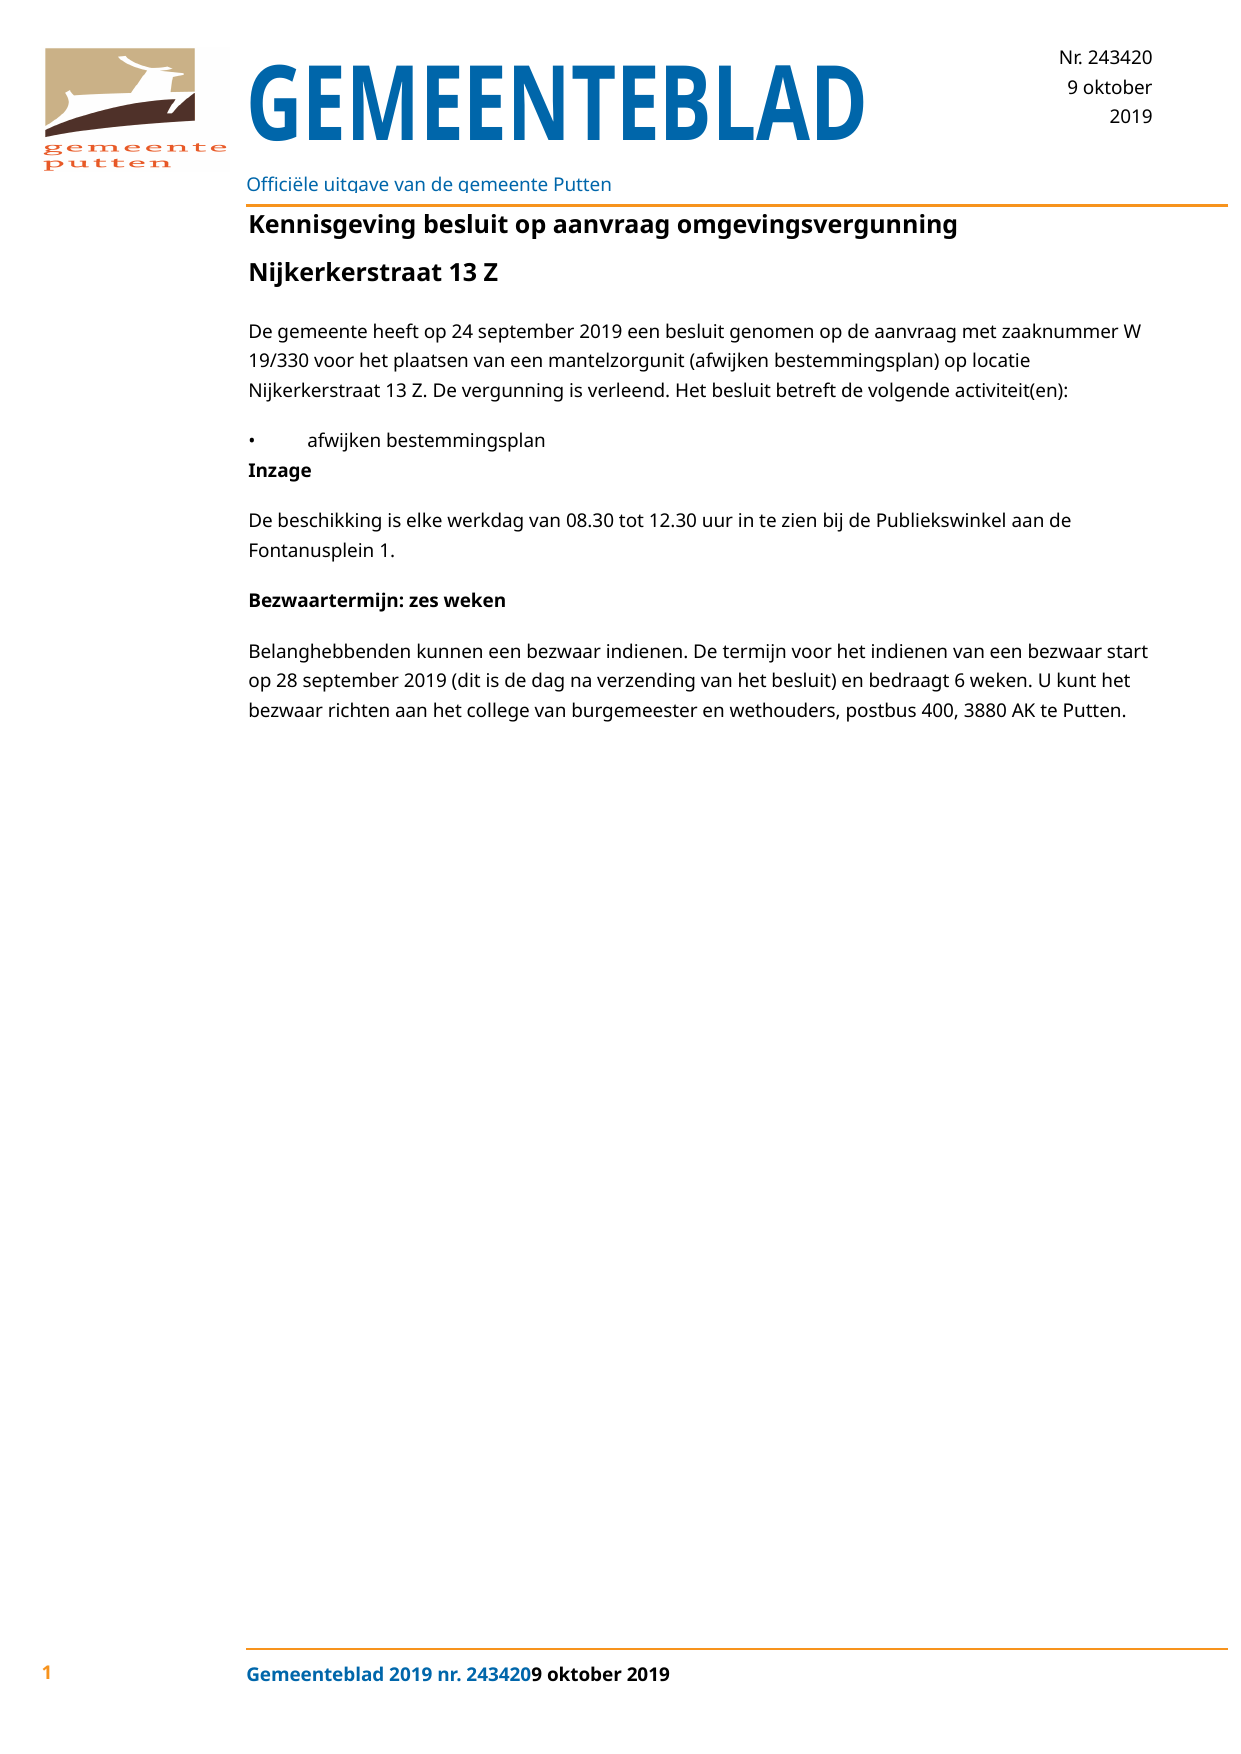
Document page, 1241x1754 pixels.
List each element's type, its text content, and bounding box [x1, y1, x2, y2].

picture [41, 47, 231, 172]
text Bezwaartermijn: zes weken [248, 587, 1152, 613]
list afwijken bestemmingsplan [248, 427, 1152, 453]
text De beschikking is elke werkdag van 08.30 tot 12.30 uur in te zien bij de Publiekswinkel aan de Fontanusplein 1. [248, 507, 1152, 563]
text Kennisgeving besluit op aanvraag omgevingsvergunning Nijkerkerstraat 13 Z [248, 207, 1152, 288]
text De gemeente heeft op 24 september 2019 een besluit genomen op de aanvraag met zaaknummer W 19/330 voor het plaatsen van een mantelzorgunit (afwijken bestemmingsplan) op locatie Nijkerkerstraat 13 Z. De vergunning is verleend. Het besluit betreft de volgende activiteit(en): [248, 318, 1152, 403]
text Inzage [248, 457, 1152, 483]
text Belanghebbenden kunnen een bezwaar indienen. De termijn voor het indienen van een bezwaar start op 28 september 2019 (dit is de dag na verzending van het besluit) en bedraagt 6 weken. U kunt het bezwaar richten aan het college van burgemeester en wethouders, postbus 400, 3880 AK te Putten. [248, 638, 1152, 723]
